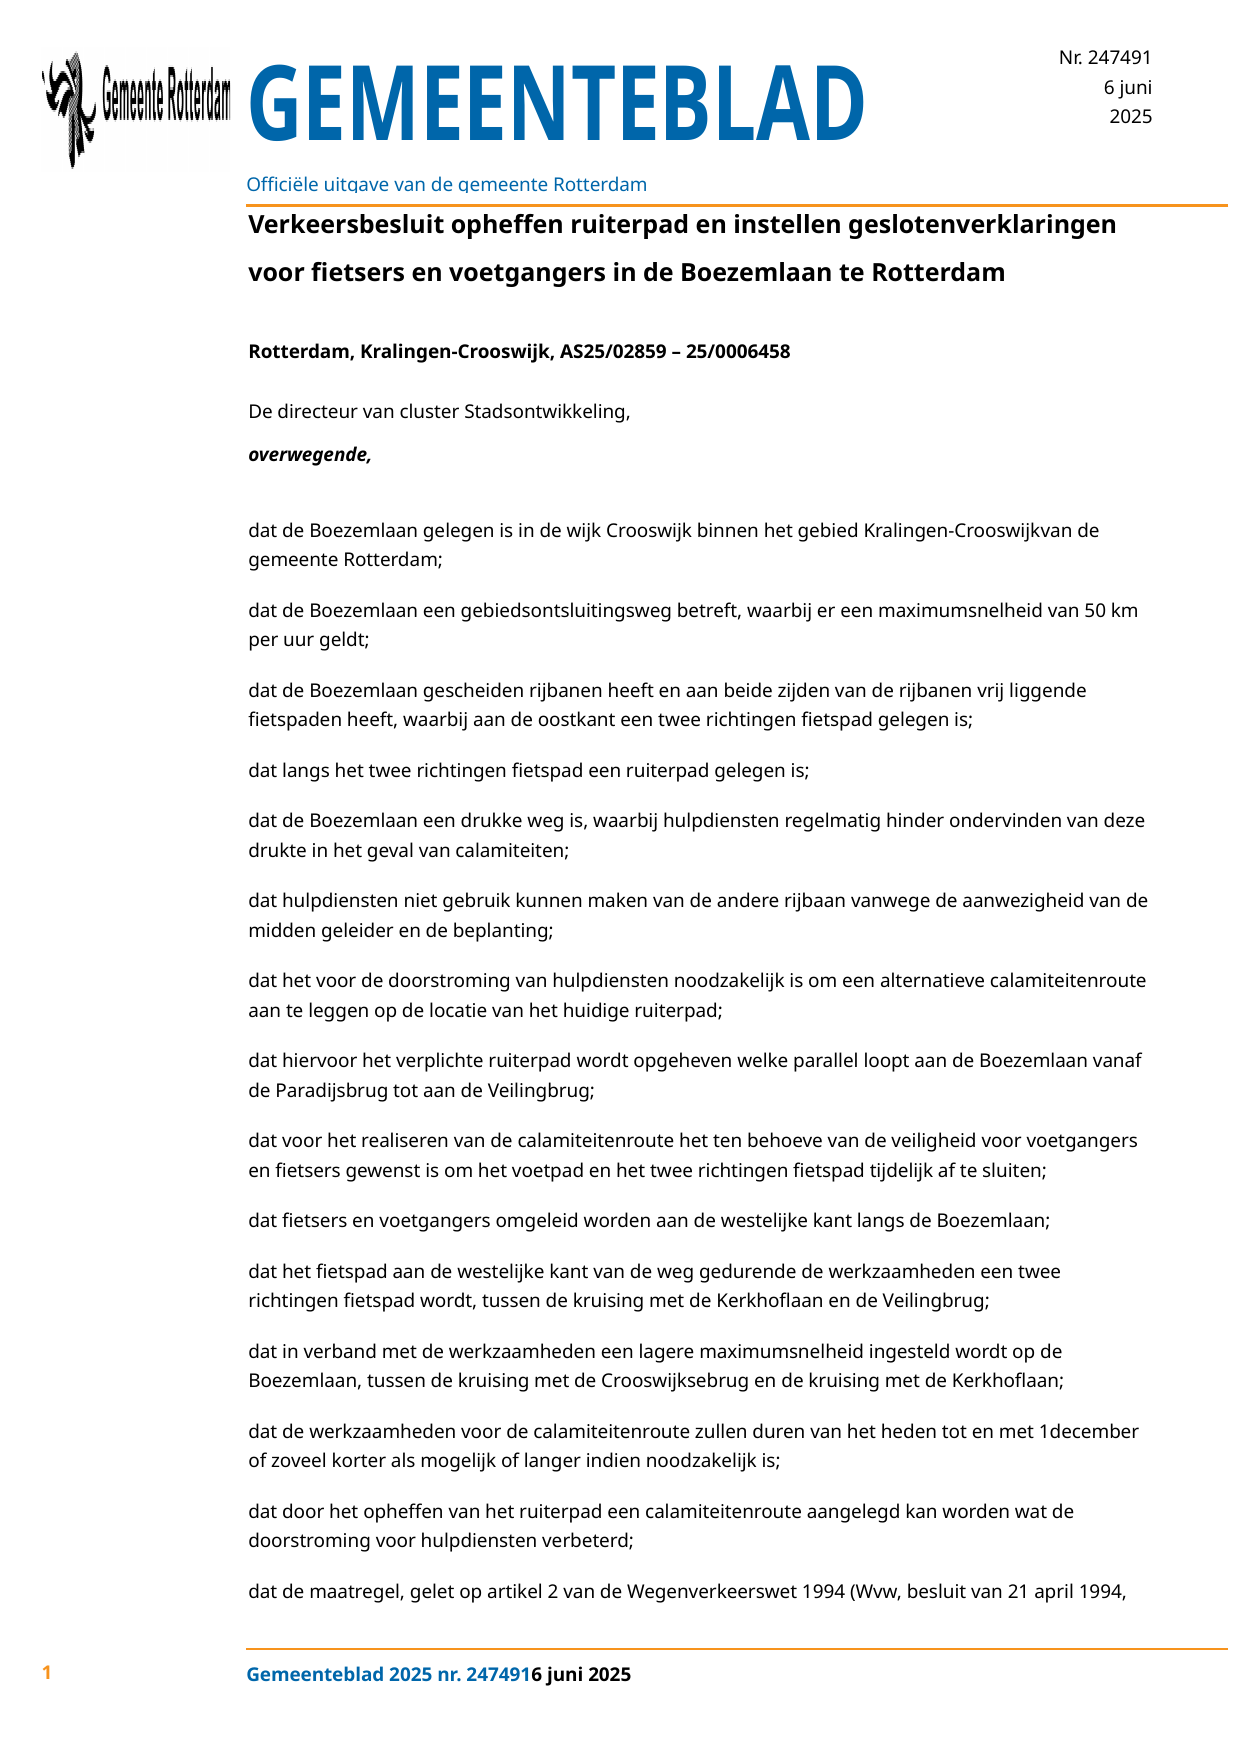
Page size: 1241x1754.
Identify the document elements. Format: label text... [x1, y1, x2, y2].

text dat fietsers en voetgangers omgeleid worden aan de westelijke kant langs de Boezemlaan; [248, 1207, 1152, 1233]
text dat in verband met de werkzaamheden een lagere maximumsnelheid ingesteld wordt op de Boezemlaan, tussen de kruising met de Crooswijksebrug en de kruising met de Kerkhoflaan; [248, 1338, 1152, 1393]
text dat de werkzaamheden voor de calamiteitenroute zullen duren van het heden tot en met 1december of zoveel korter als mogelijk of langer indien noodzakelijk is; [248, 1418, 1152, 1473]
text dat langs het twee richtingen fietspad een ruiterpad gelegen is; [248, 757, 1152, 783]
text dat de Boezemlaan gelegen is in de wijk Crooswijk binnen het gebied Kralingen-Crooswijkvan de gemeente Rotterdam; [248, 517, 1152, 572]
text dat hiervoor het verplichte ruiterpad wordt opgeheven welke parallel loopt aan de Boezemlaan vanaf de Paradijsbrug tot aan de Veilingbrug; [248, 1047, 1152, 1103]
text dat de Boezemlaan een gebiedsontsluitingsweg betreft, waarbij er een maximumsnelheid van 50 km per uur geldt; [248, 597, 1152, 652]
text dat de Boezemlaan gescheiden rijbanen heeft en aan beide zijden van de rijbanen vrij liggende fietspaden heeft, waarbij aan de oostkant een twee richtingen fietspad gelegen is; [248, 677, 1152, 732]
text Verkeersbesluit opheffen ruiterpad en instellen geslotenverklaringen voor fietsers en voetgangers in de Boezemlaan te Rotterdam [248, 207, 1152, 288]
text Rotterdam, Kralingen-Crooswijk, AS25/02859 – 25/0006458 [248, 339, 1152, 364]
picture [41, 47, 231, 172]
text dat hulpdiensten niet gebruik kunnen maken van de andere rijbaan vanwege de aanwezigheid van de midden geleider en de beplanting; [248, 887, 1152, 943]
text dat het voor de doorstroming van hulpdiensten noodzakelijk is om een alternatieve calamiteitenroute aan te leggen op de locatie van het huidige ruiterpad; [248, 967, 1152, 1023]
text dat de maatregel, gelet op artikel 2 van de Wegenverkeerswet 1994 (Wvw, besluit van 21 april 1994, [248, 1578, 1152, 1604]
text De directeur van cluster Stadsontwikkeling, [248, 398, 1152, 423]
text dat voor het realiseren van de calamiteitenroute het ten behoeve van de veiligheid voor voetgangers en fietsers gewenst is om het voetpad en het twee richtingen fietspad tijdelijk af te sluiten; [248, 1127, 1152, 1183]
text dat door het opheffen van het ruiterpad een calamiteitenroute aangelegd kan worden wat de doorstroming voor hulpdiensten verbeterd; [248, 1498, 1152, 1553]
text dat de Boezemlaan een drukke weg is, waarbij hulpdiensten regelmatig hinder ondervinden van deze drukte in het geval van calamiteiten; [248, 807, 1152, 863]
text dat het fietspad aan de westelijke kant van de weg gedurende de werkzaamheden een twee richtingen fietspad wordt, tussen de kruising met de Kerkhoflaan en de Veilingbrug; [248, 1258, 1152, 1313]
text overwegende, [248, 441, 1152, 467]
